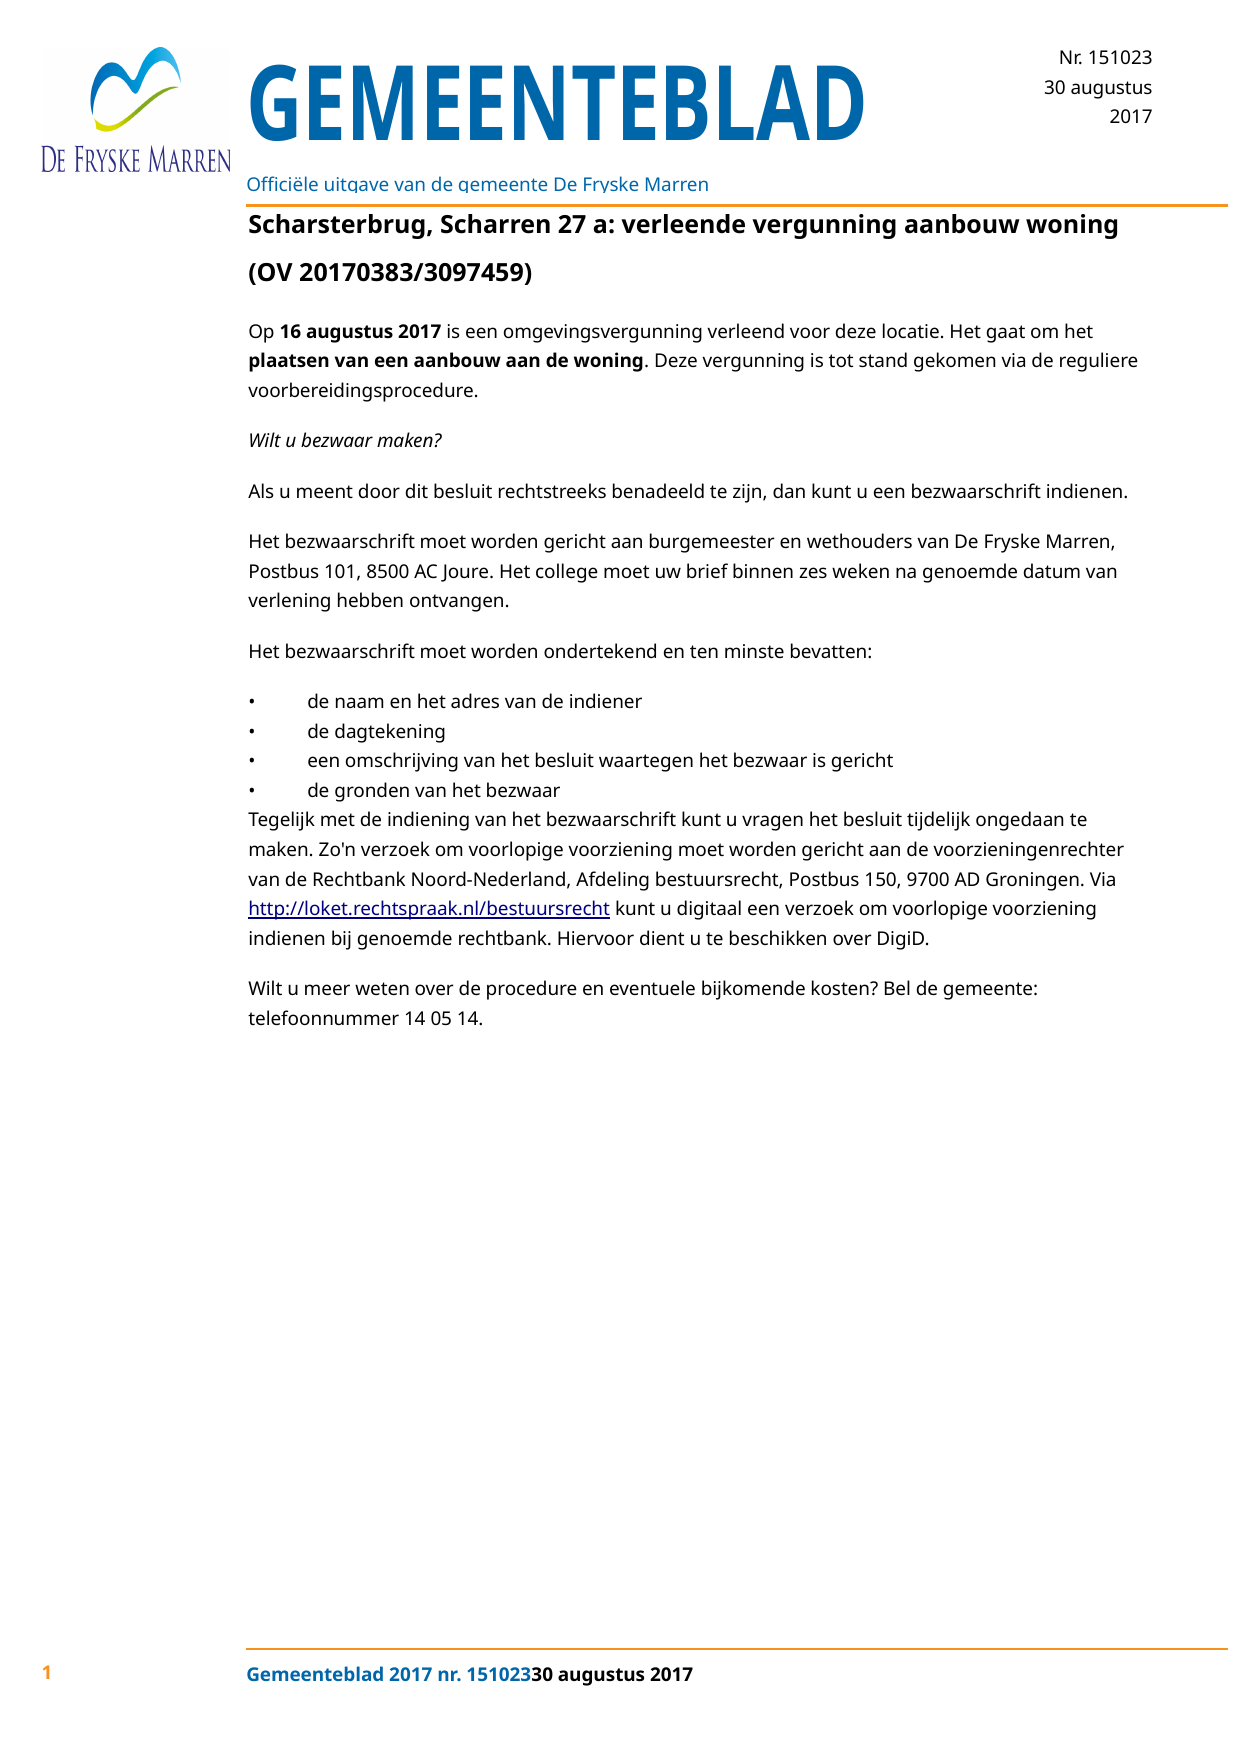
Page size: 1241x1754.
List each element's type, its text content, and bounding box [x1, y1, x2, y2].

text Scharsterbrug, Scharren 27 a: verleende vergunning aanbouw woning (OV 20170383/3097459) [248, 207, 1152, 288]
text Het bezwaarschrift moet worden ondertekend en ten minste bevatten: [248, 638, 1152, 664]
text Wilt u meer weten over de procedure en eventuele bijkomende kosten? Bel de gemeente: telefoonnummer 14 05 14. [248, 975, 1152, 1031]
list de naam en het adres van de indiener [248, 688, 1152, 714]
list de gronden van het bezwaar [248, 777, 1152, 803]
text Het bezwaarschrift moet worden gericht aan burgemeester en wethouders van De Fryske Marren, Postbus 101, 8500 AC Joure. Het college moet uw brief binnen zes weken na genoemde datum van verlening hebben ontvangen. [248, 528, 1152, 613]
text Op 16 augustus 2017 is een omgevingsvergunning verleend voor deze locatie. Het gaat om het plaatsen van een aanbouw aan de woning. Deze vergunning is tot stand gekomen via de reguliere voorbereidingsprocedure. [248, 318, 1152, 403]
list een omschrijving van het besluit waartegen het bezwaar is gericht [248, 747, 1152, 773]
text Tegelijk met de indiening van het bezwaarschrift kunt u vragen het besluit tijdelijk ongedaan te maken. Zo'n verzoek om voorlopige voorziening moet worden gericht aan de voorzieningenrechter van de Rechtbank Noord-Nederland, Afdeling bestuursrecht, Postbus 150, 9700 AD Groningen. Via http://loket.rechtspraak.nl/bestuursrecht kunt u digitaal een verzoek om voorlopige voorziening indienen bij genoemde rechtbank. Hiervoor dient u te beschikken over DigiD. [248, 807, 1152, 951]
text Wilt u bezwaar maken? [248, 427, 1152, 453]
picture [41, 47, 231, 172]
text Als u meent door dit besluit rechtstreeks benadeeld te zijn, dan kunt u een bezwaarschrift indienen. [248, 478, 1152, 504]
list de dagtekening [248, 718, 1152, 744]
